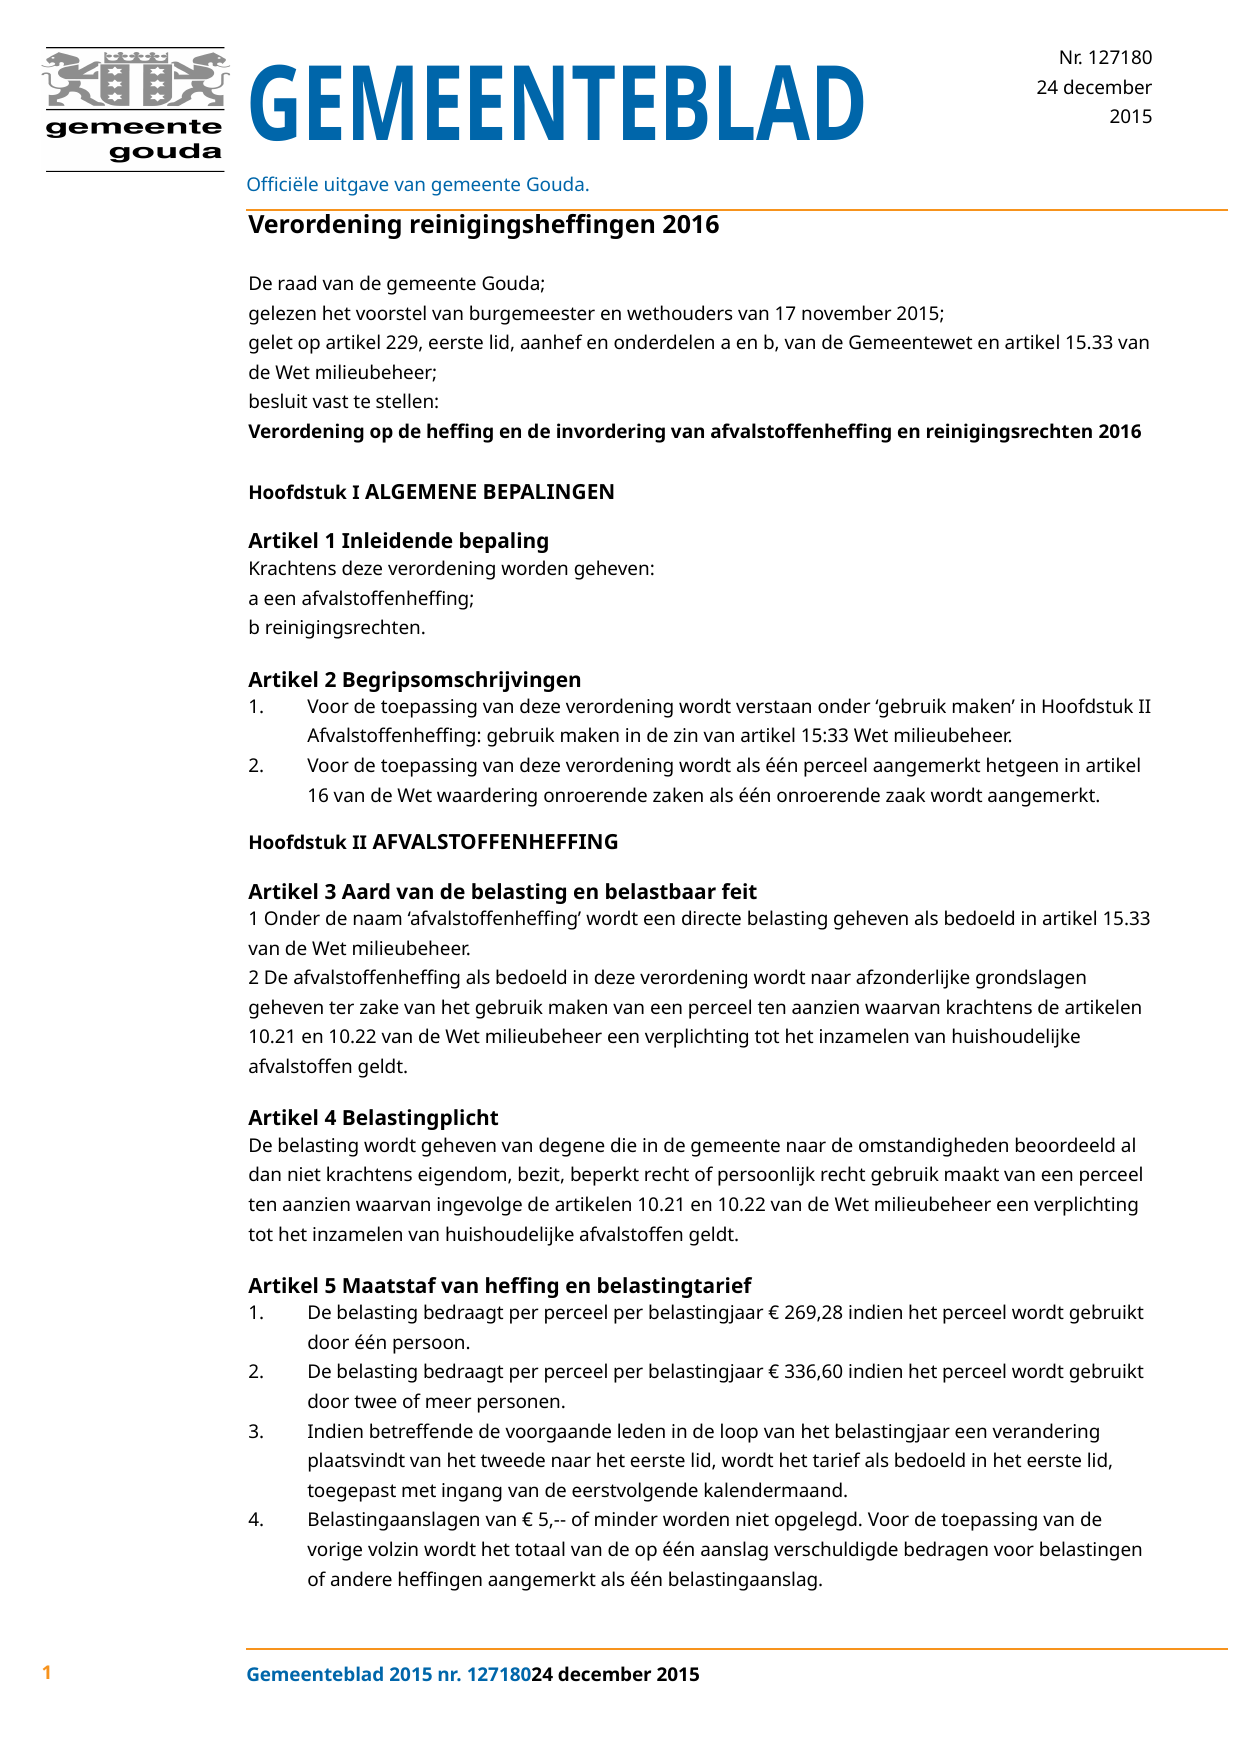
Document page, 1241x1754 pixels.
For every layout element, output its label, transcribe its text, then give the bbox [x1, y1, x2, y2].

text Artikel 2 Begripsomschrijvingen [248, 665, 1152, 693]
text gelet op artikel 229, eerste lid, aanhef en onderdelen a en b, van de Gemeentewet en artikel 15.33 van de Wet milieubeheer; [248, 329, 1152, 385]
text gelezen het voorstel van burgemeester en wethouders van 17 november 2015; [248, 300, 1152, 326]
text Verordening op de heffing en de invordering van afvalstoffenheffing en reinigingsrechten 2016 [248, 418, 1152, 444]
list Voor de toepassing van deze verordening wordt als één perceel aangemerkt hetgeen in artikel 16 van de Wet waardering onroerende zaken als één onroerende zaak wordt aangemerkt. [248, 752, 1152, 808]
text Artikel 5 Maatstaf van heffing en belastingtarief [248, 1271, 1152, 1299]
list De belasting bedraagt per perceel per belastingjaar € 269,28 indien het perceel wordt gebruikt door één persoon. [248, 1299, 1152, 1355]
text Hoofdstuk I ALGEMENE BEPALINGEN [248, 477, 1152, 506]
text Verordening reinigingsheffingen 2016 [248, 211, 1152, 241]
text b reinigingsrechten. [248, 614, 1152, 640]
text Artikel 1 Inleidende bepaling [248, 527, 1152, 555]
list Belastingaanslagen van € 5,-- of minder worden niet opgelegd. Voor de toepassing van de vorige volzin wordt het totaal van de op één aanslag verschuldigde bedragen voor belastingen of andere heffingen aangemerkt als één belastingaanslag. [248, 1507, 1152, 1592]
text a een afvalstoffenheffing; [248, 585, 1152, 610]
text Artikel 3 Aard van de belasting en belastbaar feit [248, 877, 1152, 905]
text 1 Onder de naam ‘afvalstoffenheffing’ wordt een directe belasting geheven als bedoeld in artikel 15.33 van de Wet milieubeheer. [248, 905, 1152, 961]
text De belasting wordt geheven van degene die in de gemeente naar de omstandigheden beoordeeld al dan niet krachtens eigendom, bezit, beperkt recht of persoonlijk recht gebruik maakt van een perceel ten aanzien waarvan ingevolge de artikelen 10.21 en 10.22 van de Wet milieubeheer een verplichting tot het inzamelen van huishoudelijke afvalstoffen geldt. [248, 1132, 1152, 1246]
text 2 De afvalstoffenheffing als bedoeld in deze verordening wordt naar afzonderlijke grondslagen geheven ter zake van het gebruik maken van een perceel ten aanzien waarvan krachtens de artikelen 10.21 en 10.22 van de Wet milieubeheer een verplichting tot het inzamelen van huishoudelijke afvalstoffen geldt. [248, 964, 1152, 1079]
list Indien betreffende de voorgaande leden in de loop van het belastingjaar een verandering plaatsvindt van het tweede naar het eerste lid, wordt het tarief als bedoeld in het eerste lid, toegepast met ingang van de eerstvolgende kalendermaand. [248, 1418, 1152, 1503]
list De belasting bedraagt per perceel per belastingjaar € 336,60 indien het perceel wordt gebruikt door twee of meer personen. [248, 1359, 1152, 1414]
picture [41, 47, 231, 172]
text Hoofdstuk II AFVALSTOFFENHEFFING [248, 827, 1152, 856]
list Voor de toepassing van deze verordening wordt verstaan onder ‘gebruik maken’ in Hoofdstuk II Afvalstoffenheffing: gebruik maken in de zin van artikel 15:33 Wet milieubeheer. [248, 693, 1152, 748]
text De raad van de gemeente Gouda; [248, 270, 1152, 296]
text Artikel 4 Belastingplicht [248, 1103, 1152, 1132]
text besluit vast te stellen: [248, 389, 1152, 414]
text Krachtens deze verordening worden geheven: [248, 555, 1152, 581]
